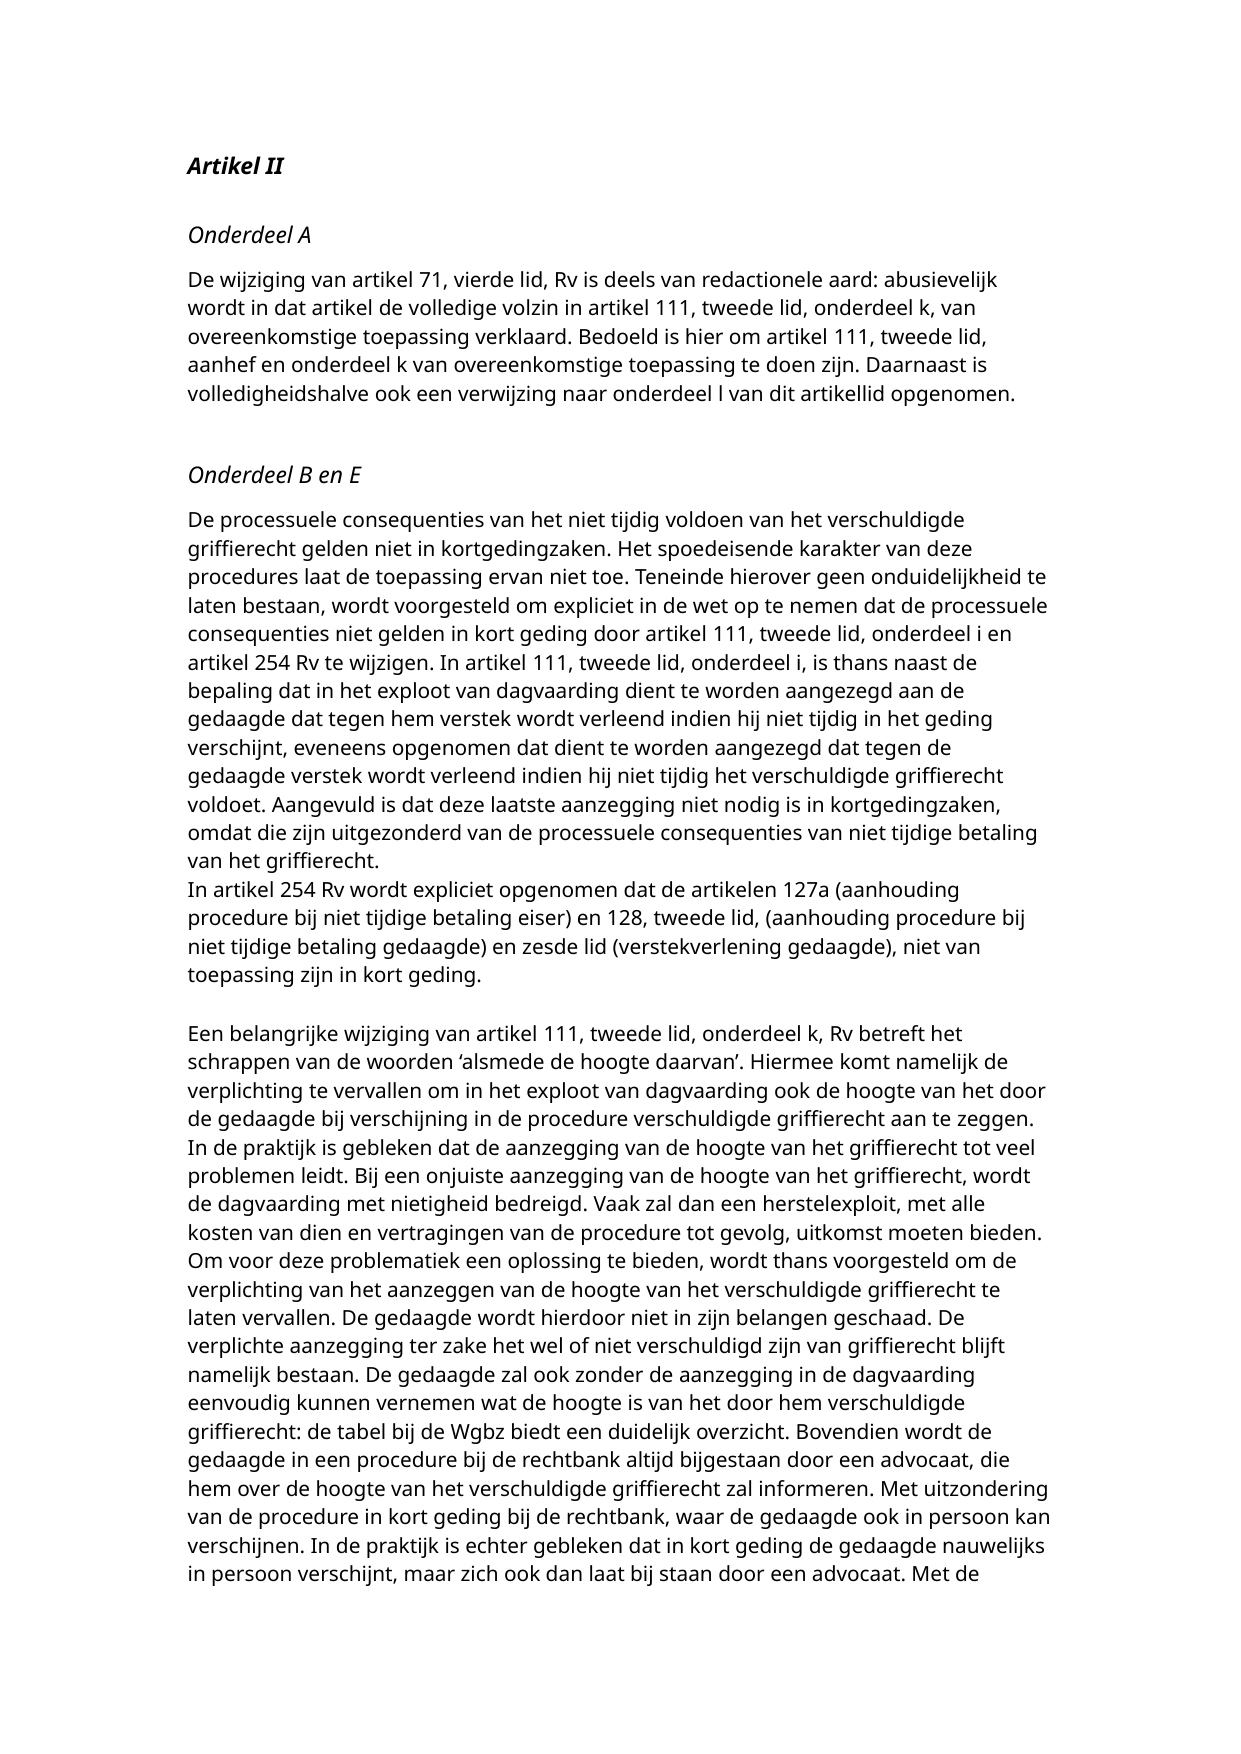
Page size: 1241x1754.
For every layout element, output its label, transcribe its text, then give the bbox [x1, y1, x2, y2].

subtitle Onderdeel B en E [187, 459, 1053, 490]
subtitle Onderdeel A [187, 219, 1053, 250]
subtitle Artikel II [187, 150, 1053, 181]
text Een belangrijke wijziging van artikel 111, tweede lid, onderdeel k, Rv betreft het schrappen van de woorden ‘alsmede de hoogte daarvan’. Hiermee komt namelijk de verplichting te vervallen om in het exploot van dagvaarding ook de hoogte van het door de gedaagde bij verschijning in de procedure verschuldigde griffierecht aan te zeggen. In de praktijk is gebleken dat de aanzegging van de hoogte van het griffierecht tot veel problemen leidt. Bij een onjuiste aanzegging van de hoogte van het griffierecht, wordt de dagvaarding met nietigheid bedreigd. Vaak zal dan een herstelexploit, met alle kosten van dien en vertragingen van de procedure tot gevolg, uitkomst moeten bieden. Om voor deze problematiek een oplossing te bieden, wordt thans voorgesteld om de verplichting van het aanzeggen van de hoogte van het verschuldigde griffierecht te laten vervallen. De gedaagde wordt hierdoor niet in zijn belangen geschaad. De verplichte aanzegging ter zake het wel of niet verschuldigd zijn van griffierecht blijft namelijk bestaan. De gedaagde zal ook zonder de aanzegging in de dagvaarding eenvoudig kunnen vernemen wat de hoogte is van het door hem verschuldigde griffierecht: de tabel bij de Wgbz biedt een duidelijk overzicht. Bovendien wordt de gedaagde in een procedure bij de rechtbank altijd bijgestaan door een advocaat, die hem over de hoogte van het verschuldigde griffierecht zal informeren. Met uitzondering van de procedure in kort geding bij de rechtbank, waar de gedaagde ook in persoon kan verschijnen. In de praktijk is echter gebleken dat in kort geding de gedaagde nauwelijks in persoon verschijnt, maar zich ook dan laat bij staan door een advocaat. Met de [187, 1019, 1053, 1588]
text In artikel 254 Rv wordt expliciet opgenomen dat de artikelen 127a (aanhouding procedure bij niet tijdige betaling eiser) en 128, tweede lid, (aanhouding procedure bij niet tijdige betaling gedaagde) en zesde lid (verstekverlening gedaagde), niet van toepassing zijn in kort geding. [187, 875, 1053, 989]
text De wijziging van artikel 71, vierde lid, Rv is deels van redactionele aard: abusievelijk wordt in dat artikel de volledige volzin in artikel 111, tweede lid, onderdeel k, van overeenkomstige toepassing verklaard. Bedoeld is hier om artikel 111, tweede lid, aanhef en onderdeel k van overeenkomstige toepassing te doen zijn. Daarnaast is volledigheidshalve ook een verwijzing naar onderdeel l van dit artikellid opgenomen. [187, 265, 1053, 407]
text De processuele consequenties van het niet tijdig voldoen van het verschuldigde griffierecht gelden niet in kortgedingzaken. Het spoedeisende karakter van deze procedures laat de toepassing ervan niet toe. Teneinde hierover geen onduidelijkheid te laten bestaan, wordt voorgesteld om expliciet in de wet op te nemen dat de processuele consequenties niet gelden in kort geding door artikel 111, tweede lid, onderdeel i en artikel 254 Rv te wijzigen. In artikel 111, tweede lid, onderdeel i, is thans naast de bepaling dat in het exploot van dagvaarding dient te worden aangezegd aan de gedaagde dat tegen hem verstek wordt verleend indien hij niet tijdig in het geding verschijnt, eveneens opgenomen dat dient te worden aangezegd dat tegen de gedaagde verstek wordt verleend indien hij niet tijdig het verschuldigde griffierecht voldoet. Aangevuld is dat deze laatste aanzegging niet nodig is in kortgedingzaken, omdat die zijn uitgezonderd van de processuele consequenties van niet tijdige betaling van het griffierecht. [187, 505, 1053, 875]
